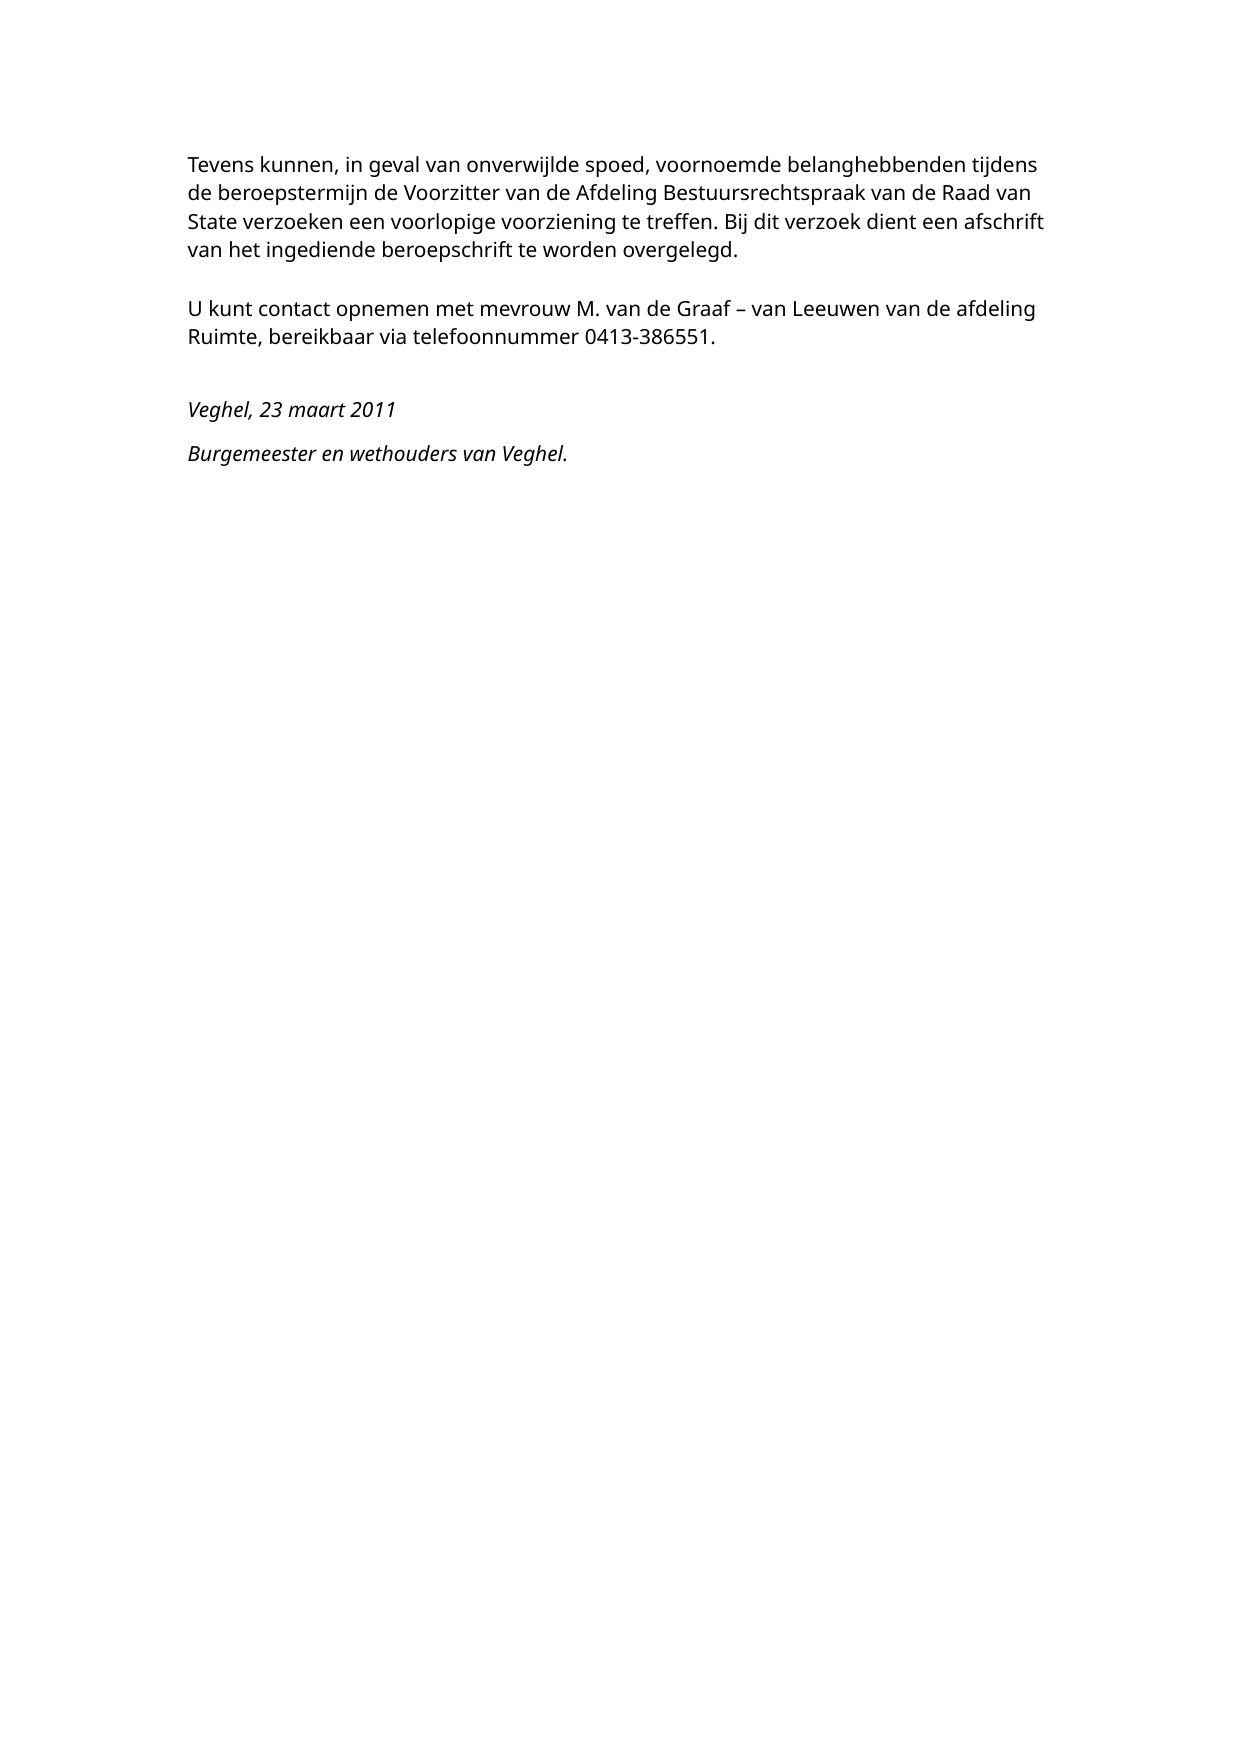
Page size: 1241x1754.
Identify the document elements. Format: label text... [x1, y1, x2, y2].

text Tevens kunnen, in geval van onverwijlde spoed, voornoemde belanghebbenden tijdens de beroepstermijn de Voorzitter van de Afdeling Bestuursrechtspraak van de Raad van State verzoeken een voorlopige voorziening te treffen. Bij dit verzoek dient een afschrift van het ingediende beroepschrift te worden overgelegd. [187, 150, 1053, 264]
text Veghel, 23 maart 2011 [187, 396, 1053, 424]
text U kunt contact opnemen met mevrouw M. van de Graaf – van Leeuwen van de afdeling Ruimte, bereikbaar via telefoonnummer 0413-386551. [187, 294, 1053, 351]
text Burgemeester en wethouders van Veghel. [187, 439, 1053, 467]
